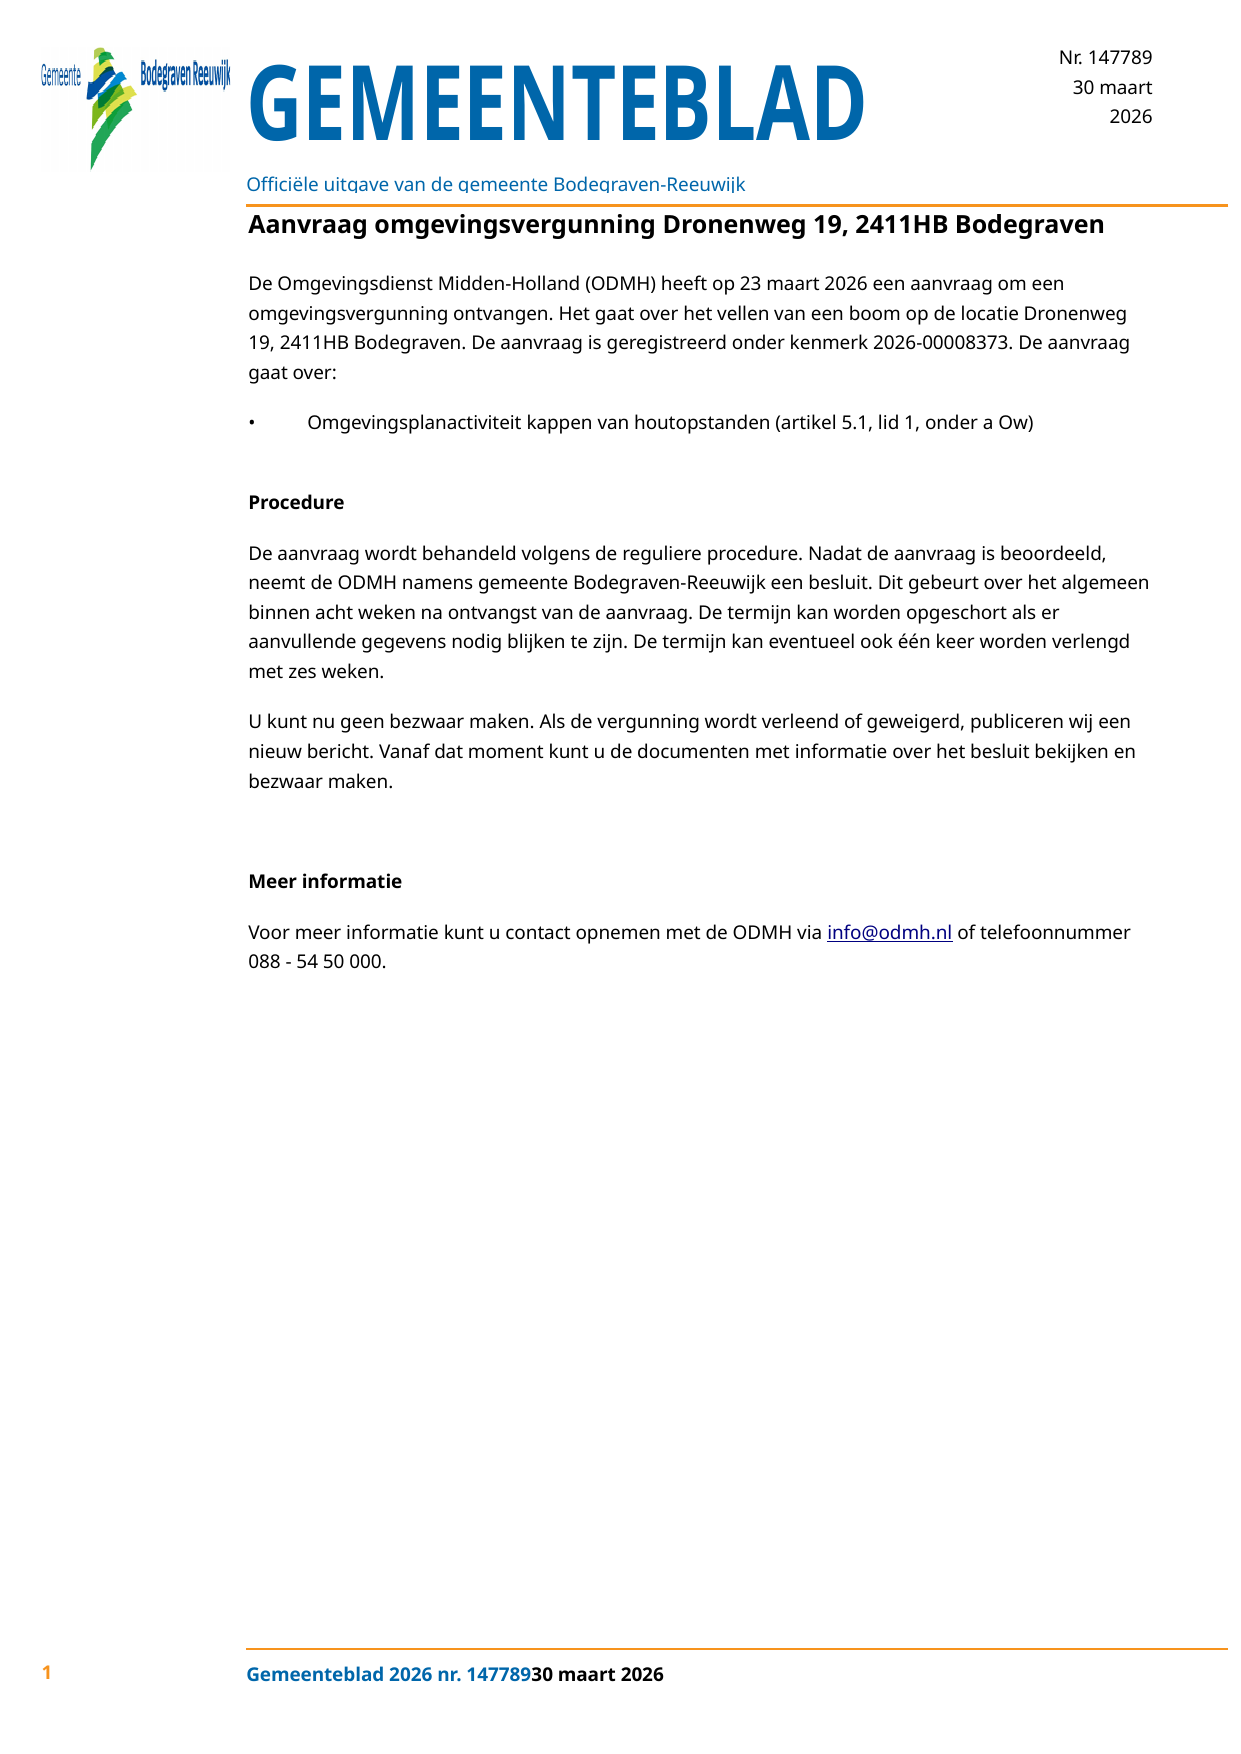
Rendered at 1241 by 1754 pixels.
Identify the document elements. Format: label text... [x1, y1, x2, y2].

text De Omgevingsdienst Midden-Holland (ODMH) heeft op 23 maart 2026 een aanvraag om een omgevingsvergunning ontvangen. Het gaat over het vellen van een boom op de locatie Dronenweg 19, 2411HB Bodegraven. De aanvraag is geregistreerd onder kenmerk 2026-00008373. De aanvraag gaat over: [248, 270, 1152, 385]
text Voor meer informatie kunt u contact opnemen met de ODMH via info@odmh.nl of telefoonnummer 088 - 54 50 000. [248, 919, 1152, 974]
list Omgevingsplanactiviteit kappen van houtopstanden (artikel 5.1, lid 1, onder a Ow) [248, 409, 1152, 435]
picture [41, 47, 231, 172]
text De aanvraag wordt behandeld volgens de reguliere procedure. Nadat de aanvraag is beoordeeld, neemt de ODMH namens gemeente Bodegraven-Reeuwijk een besluit. Dit gebeurt over het algemeen binnen acht weken na ontvangst van de aanvraag. De termijn kan worden opgeschort als er aanvullende gegevens nodig blijken te zijn. De termijn kan eventueel ook één keer worden verlengd met zes weken. [248, 540, 1152, 684]
text Aanvraag omgevingsvergunning Dronenweg 19, 2411HB Bodegraven [248, 207, 1152, 241]
text Meer informatie [248, 869, 1152, 894]
text Procedure [248, 489, 1152, 515]
text U kunt nu geen bezwaar maken. Als de vergunning wordt verleend of geweigerd, publiceren wij een nieuw bericht. Vanaf dat moment kunt u de documenten met informatie over het besluit bekijken en bezwaar maken. [248, 709, 1152, 793]
